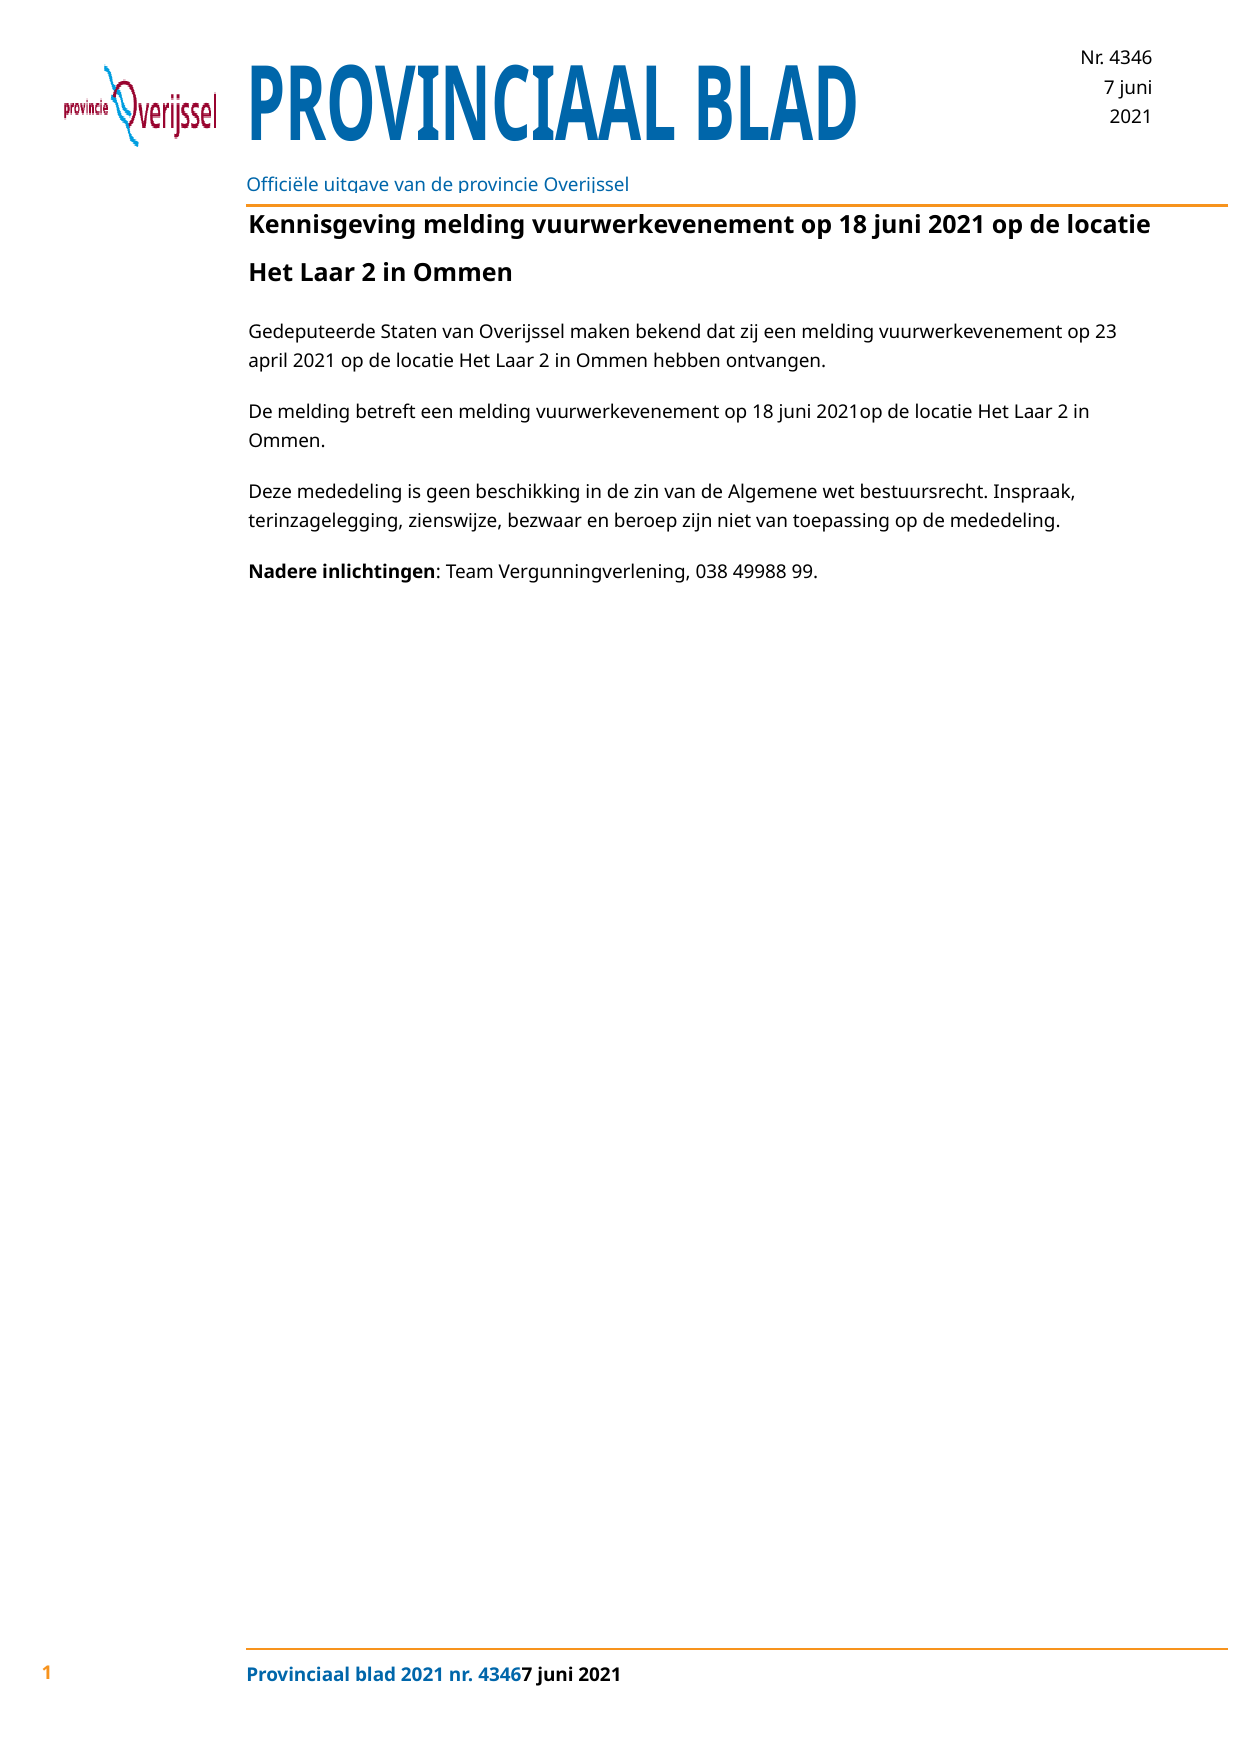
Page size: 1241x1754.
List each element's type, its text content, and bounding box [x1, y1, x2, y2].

text Deze mededeling is geen beschikking in de zin van de Algemene wet bestuursrecht. Inspraak, terinzagelegging, zienswijze, bezwaar en beroep zijn niet van toepassing op de mededeling. [248, 478, 1152, 533]
text De melding betreft een melding vuurwerkevenement op 18 juni 2021op de locatie Het Laar 2 in Ommen. [248, 398, 1152, 453]
text Gedeputeerde Staten van Overijssel maken bekend dat zij een melding vuurwerkevenement op 23 april 2021 op de locatie Het Laar 2 in Ommen hebben ontvangen. [248, 318, 1152, 373]
text Kennisgeving melding vuurwerkevenement op 18 juni 2021 op de locatie Het Laar 2 in Ommen [248, 207, 1152, 288]
picture [41, 47, 231, 172]
text Nadere inlichtingen: Team Vergunningverlening, 038 49988 99. [248, 558, 1152, 584]
